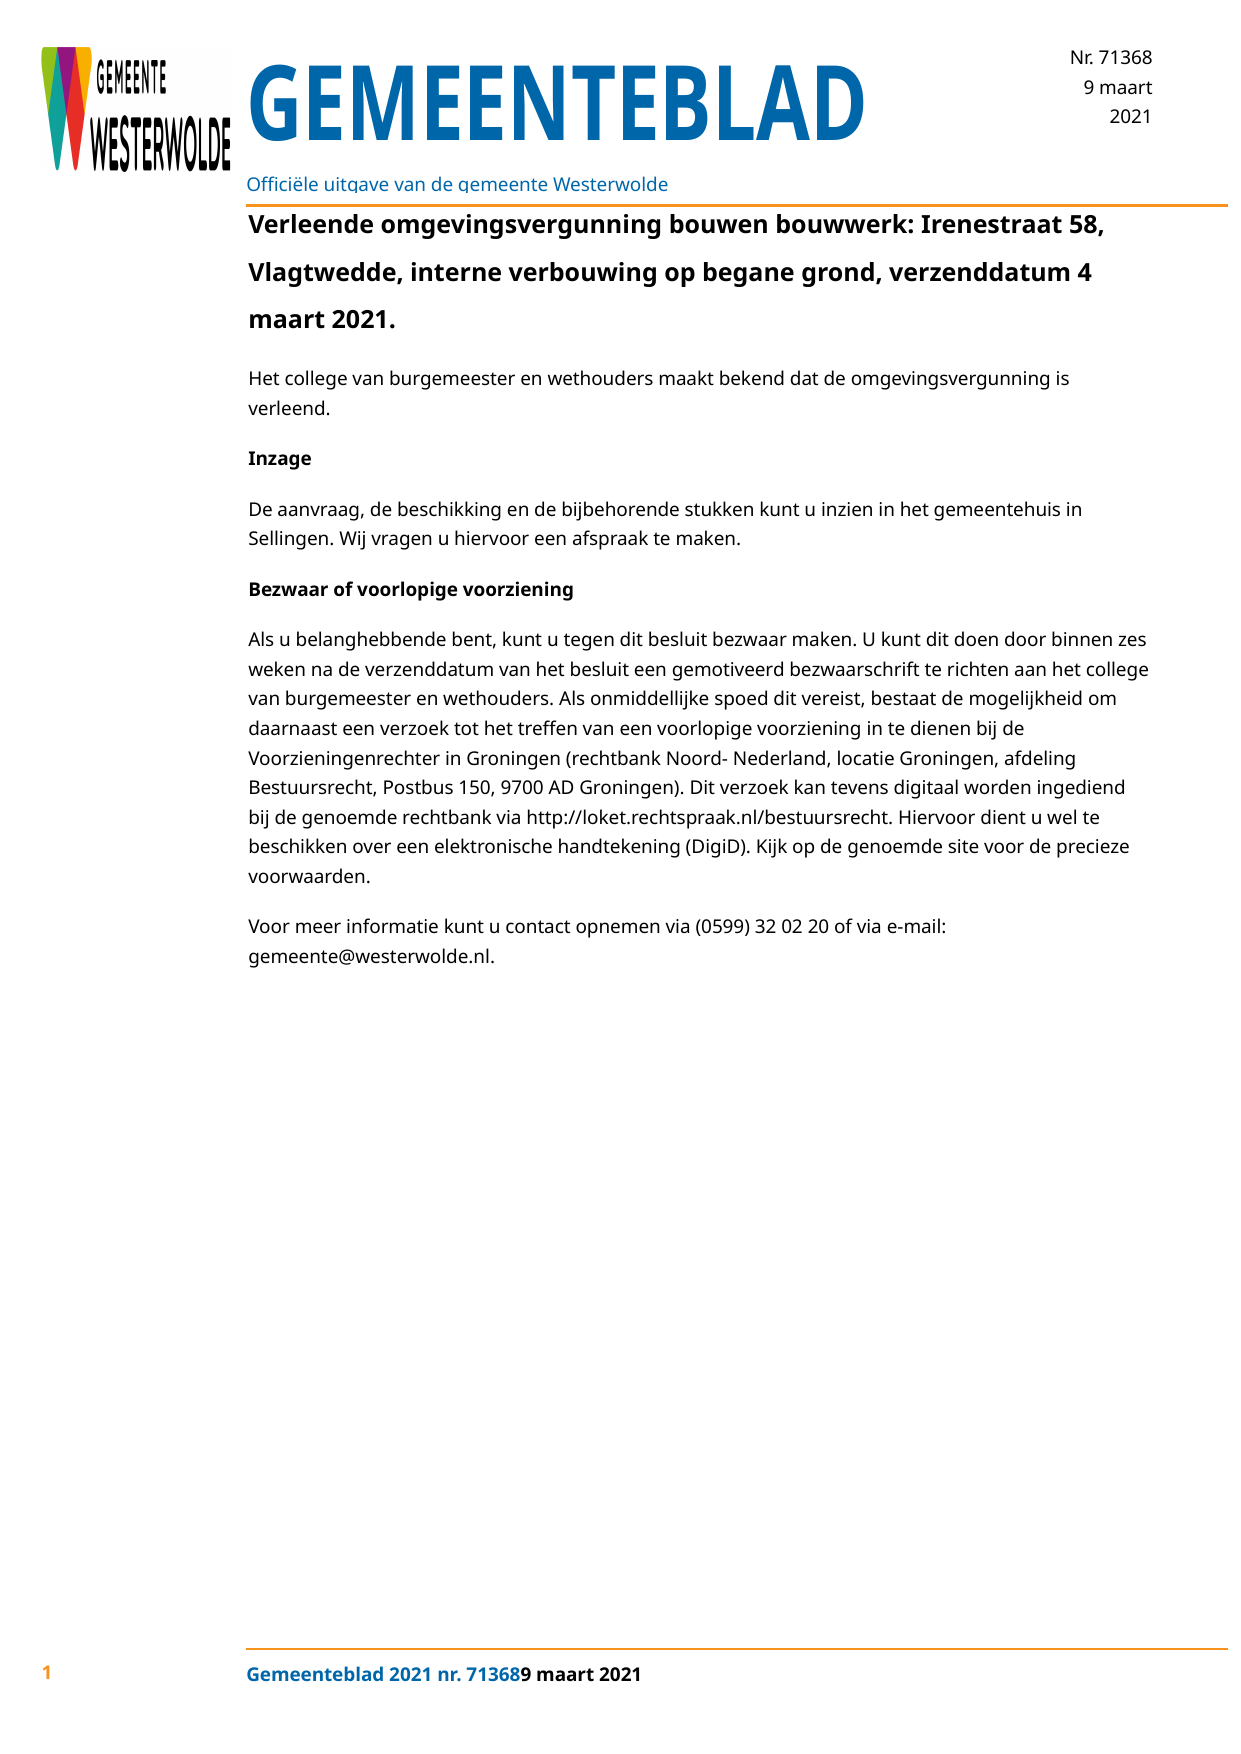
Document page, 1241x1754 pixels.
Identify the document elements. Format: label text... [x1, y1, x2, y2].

text Verleende omgevingsvergunning bouwen bouwwerk: Irenestraat 58, Vlagtwedde, interne verbouwing op begane grond, verzenddatum 4 maart 2021. [248, 207, 1152, 336]
text Als u belanghebbende bent, kunt u tegen dit besluit bezwaar maken. U kunt dit doen door binnen zes weken na de verzenddatum van het besluit een gemotiveerd bezwaarschrift te richten aan het college van burgemeester en wethouders. Als onmiddellijke spoed dit vereist, bestaat de mogelijkheid om daarnaast een verzoek tot het treffen van een voorlopige voorziening in te dienen bij de Voorzieningenrechter in Groningen (rechtbank Noord- Nederland, locatie Groningen, afdeling Bestuursrecht, Postbus 150, 9700 AD Groningen). Dit verzoek kan tevens digitaal worden ingediend bij de genoemde rechtbank via http://loket.rechtspraak.nl/bestuursrecht. Hiervoor dient u wel te beschikken over een elektronische handtekening (DigiD). Kijk op de genoemde site voor de precieze voorwaarden. [248, 626, 1152, 889]
text Inzage [248, 446, 1152, 471]
picture [41, 47, 231, 172]
text De aanvraag, de beschikking en de bijbehorende stukken kunt u inzien in het gemeentehuis in Sellingen. Wij vragen u hiervoor een afspraak te maken. [248, 496, 1152, 551]
text Het college van burgemeester en wethouders maakt bekend dat de omgevingsvergunning is verleend. [248, 366, 1152, 421]
text Voor meer informatie kunt u contact opnemen via (0599) 32 02 20 of via e-mail: gemeente@westerwolde.nl. [248, 913, 1152, 969]
text Bezwaar of voorlopige voorziening [248, 576, 1152, 602]
